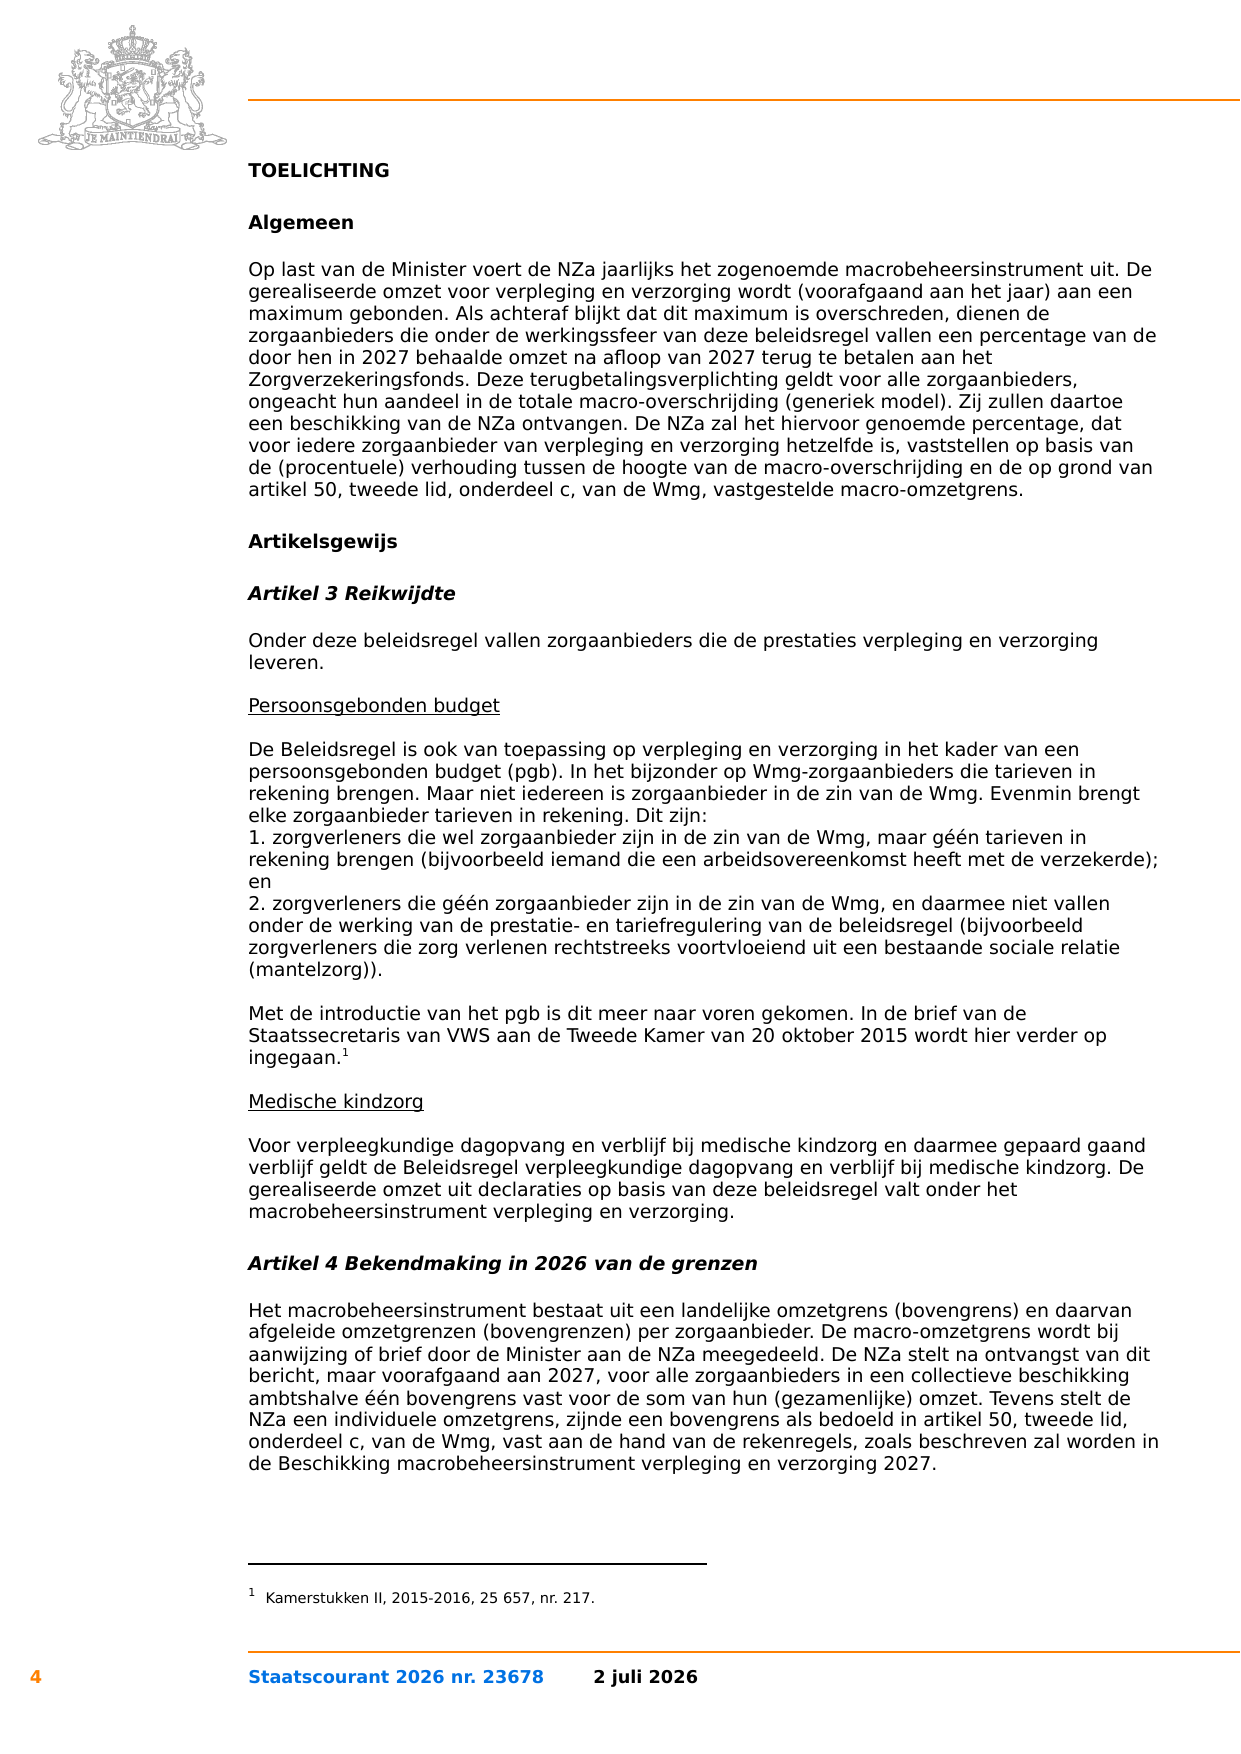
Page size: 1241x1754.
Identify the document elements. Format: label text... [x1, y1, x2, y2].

text Voor verpleegkundige dagopvang en verblijf bij medische kindzorg en daarmee gepaard gaand verblijf geldt de Beleidsregel verpleegkundige dagopvang en verblijf bij medische kindzorg. De gerealiseerde omzet uit declaraties op basis van deze beleidsregel valt onder het macrobeheersinstrument verpleging en verzorging. [248, 1134, 1163, 1222]
subtitle Algemeen [248, 212, 1163, 234]
text 2. zorgverleners die géén zorgaanbieder zijn in de zin van de Wmg, en daarmee niet vallen onder de werking van de prestatie- en tariefregulering van de beleidsregel (bijvoorbeeld zorgverleners die zorg verlenen rechtstreeks voortvloeiend uit een bestaande sociale relatie (mantelzorg)). [248, 893, 1163, 981]
subtitle Artikel 3 Reikwijdte [248, 583, 1163, 604]
picture [38, 25, 227, 150]
subtitle Artikelsgewijs [248, 531, 1163, 553]
text De Beleidsregel is ook van toepassing op verpleging en verzorging in het kader van een persoonsgebonden budget (pgb). In het bijzonder op Wmg-zorgaanbieders die tarieven in rekening brengen. Maar niet iedereen is zorgaanbieder in de zin van de Wmg. Evenmin brengt elke zorgaanbieder tarieven in rekening. Dit zijn: [248, 739, 1163, 827]
subtitle Artikel 4 Bekendmaking in 2026 van de grenzen [248, 1252, 1163, 1274]
text Kamerstukken II, 2015-2016, 25 657, nr. 217. [248, 1586, 1163, 1608]
text 1. zorgverleners die wel zorgaanbieder zijn in de zin van de Wmg, maar géén tarieven in rekening brengen (bijvoorbeeld iemand die een arbeidsovereenkomst heeft met de verzekerde); en [248, 827, 1163, 893]
text Onder deze beleidsregel vallen zorgaanbieders die de prestaties verpleging en verzorging leveren. [248, 629, 1163, 673]
subtitle TOELICHTING [248, 160, 1163, 182]
subtitle Persoonsgebonden budget [248, 695, 1163, 717]
subtitle Medische kindzorg [248, 1091, 1163, 1113]
text Het macrobeheersinstrument bestaat uit een landelijke omzetgrens (bovengrens) en daarvan afgeleide omzetgrenzen (bovengrenzen) per zorgaanbieder. De macro-omzetgrens wordt bij aanwijzing of brief door de Minister aan de NZa meegedeeld. De NZa stelt na ontvangst van dit bericht, maar voorafgaand aan 2027, voor alle zorgaanbieders in een collectieve beschikking ambtshalve één bovengrens vast voor de som van hun (gezamenlijke) omzet. Tevens stelt de NZa een individuele omzetgrens, zijnde een bovengrens als bedoeld in artikel 50, tweede lid, onderdeel c, van de Wmg, vast aan de hand van de rekenregels, zoals beschreven zal worden in de Beschikking macrobeheersinstrument verpleging en verzorging 2027. [248, 1299, 1163, 1475]
text Met de introductie van het pgb is dit meer naar voren gekomen. In de brief van de Staatssecretaris van VWS aan de Tweede Kamer van 20 oktober 2015 wordt hier verder op ingegaan. [248, 1003, 1163, 1069]
text Op last van de Minister voert de NZa jaarlijks het zogenoemde macrobeheersinstrument uit. De gerealiseerde omzet voor verpleging en verzorging wordt (voorafgaand aan het jaar) aan een maximum gebonden. Als achteraf blijkt dat dit maximum is overschreden, dienen de zorgaanbieders die onder de werkingssfeer van deze beleidsregel vallen een percentage van de door hen in 2027 behaalde omzet na afloop van 2027 terug te betalen aan het Zorgverzekeringsfonds. Deze terugbetalingsverplichting geldt voor alle zorgaanbieders, ongeacht hun aandeel in de totale macro-overschrijding (generiek model). Zij zullen daartoe een beschikking van de NZa ontvangen. De NZa zal het hiervoor genoemde percentage, dat voor iedere zorgaanbieder van verpleging en verzorging hetzelfde is, vaststellen op basis van de (procentuele) verhouding tussen de hoogte van de macro-overschrijding en de op grond van artikel 50, tweede lid, onderdeel c, van de Wmg, vastgestelde macro-omzetgrens. [248, 259, 1163, 501]
